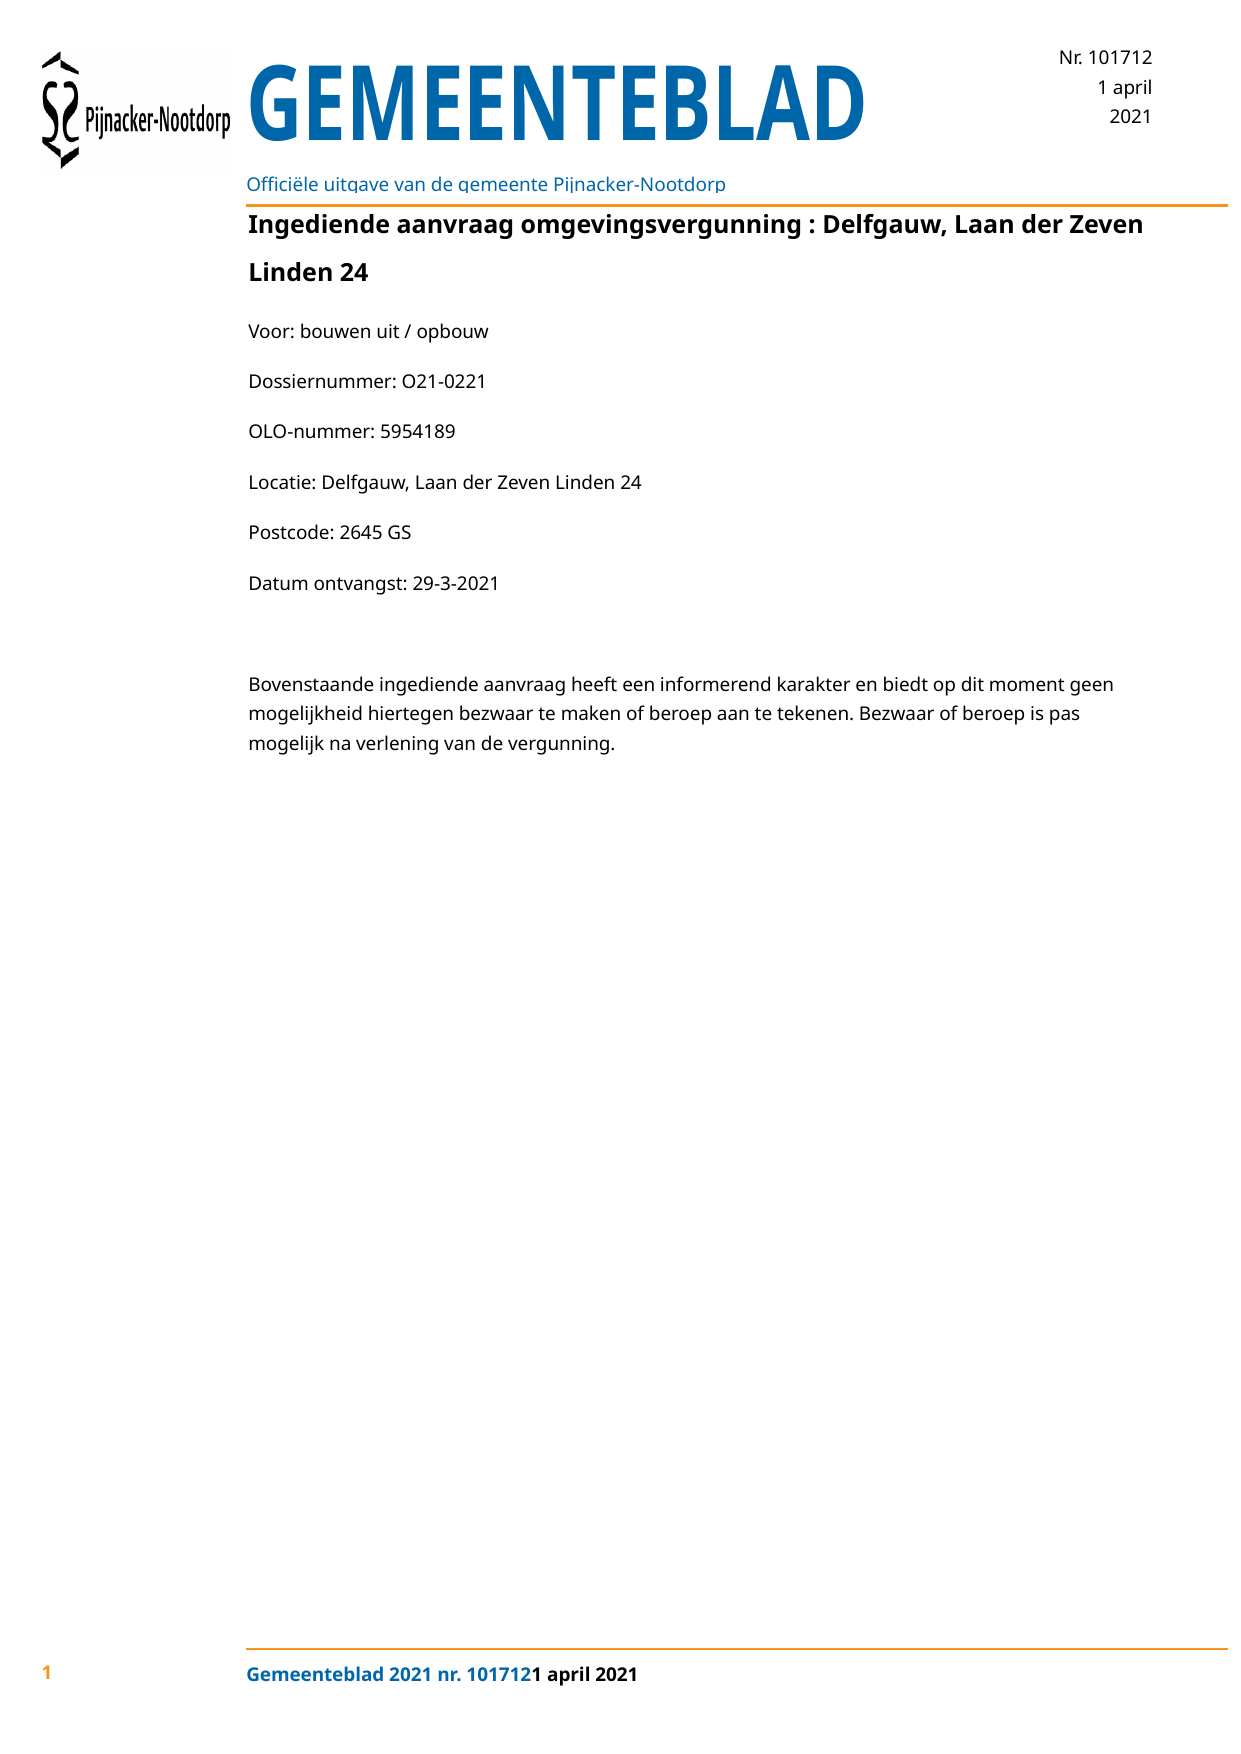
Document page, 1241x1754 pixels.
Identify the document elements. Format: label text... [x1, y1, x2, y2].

text Bovenstaande ingediende aanvraag heeft een informerend karakter en biedt op dit moment geen mogelijkheid hiertegen bezwaar te maken of beroep aan te tekenen. Bezwaar of beroep is pas mogelijk na verlening van de vergunning. [248, 671, 1152, 756]
text Voor: bouwen uit / opbouw [248, 318, 1152, 344]
text Locatie: Delfgauw, Laan der Zeven Linden 24 [248, 469, 1152, 495]
text Postcode: 2645 GS [248, 519, 1152, 545]
text OLO-nummer: 5954189 [248, 419, 1152, 444]
text Datum ontvangst: 29-3-2021 [248, 570, 1152, 596]
text Ingediende aanvraag omgevingsvergunning : Delfgauw, Laan der Zeven Linden 24 [248, 207, 1152, 288]
picture [41, 47, 231, 172]
text Dossiernummer: O21-0221 [248, 368, 1152, 394]
